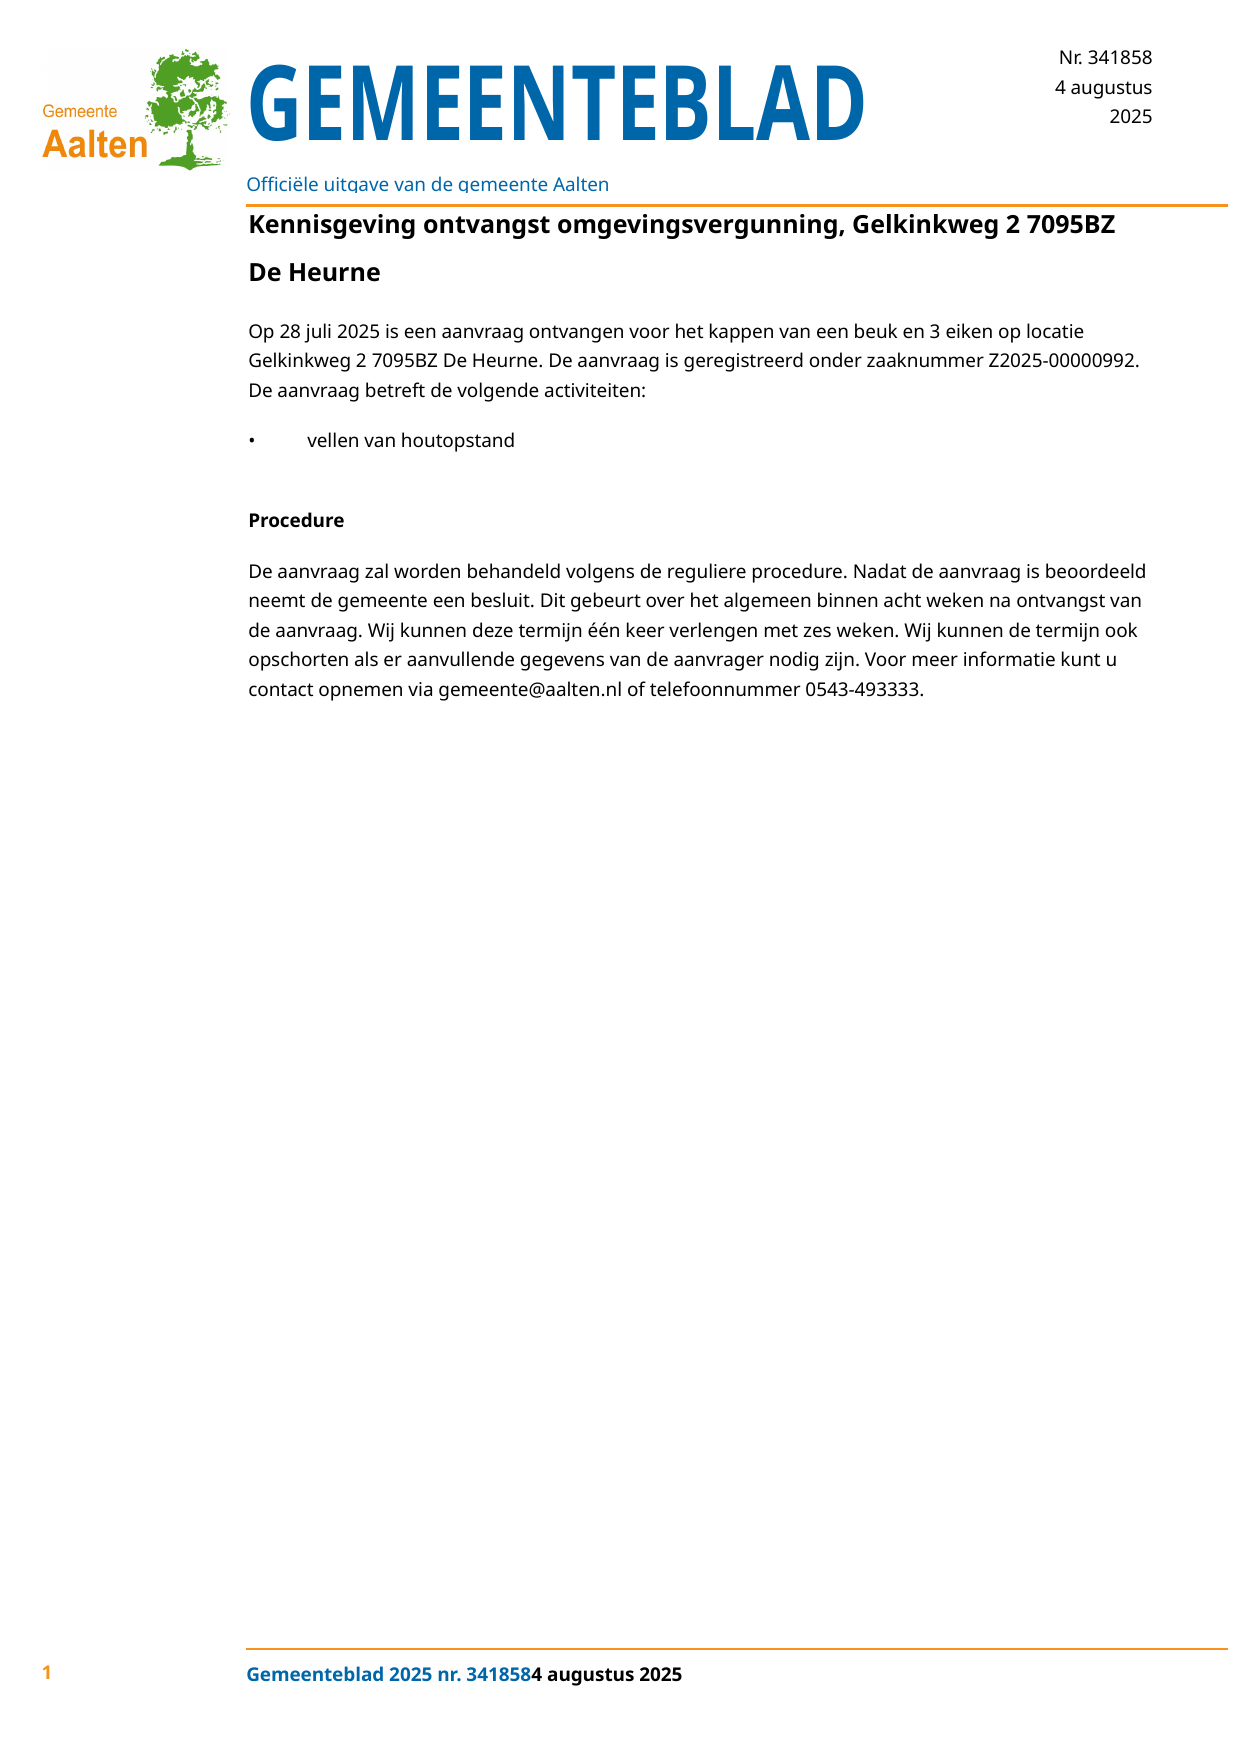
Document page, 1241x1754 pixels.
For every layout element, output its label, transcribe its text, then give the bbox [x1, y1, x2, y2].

picture [41, 47, 231, 172]
list vellen van houtopstand [248, 427, 1152, 453]
text Kennisgeving ontvangst omgevingsvergunning, Gelkinkweg 2 7095BZ De Heurne [248, 207, 1152, 288]
text Op 28 juli 2025 is een aanvraag ontvangen voor het kappen van een beuk en 3 eiken op locatie Gelkinkweg 2 7095BZ De Heurne. De aanvraag is geregistreerd onder zaaknummer Z2025-00000992. De aanvraag betreft de volgende activiteiten: [248, 318, 1152, 403]
text De aanvraag zal worden behandeld volgens de reguliere procedure. Nadat de aanvraag is beoordeeld neemt de gemeente een besluit. Dit gebeurt over het algemeen binnen acht weken na ontvangst van de aanvraag. Wij kunnen deze termijn één keer verlengen met zes weken. Wij kunnen de termijn ook opschorten als er aanvullende gegevens van de aanvrager nodig zijn. Voor meer informatie kunt u contact opnemen via gemeente@aalten.nl of telefoonnummer 0543-493333. [248, 558, 1152, 702]
text Procedure [248, 507, 1152, 533]
